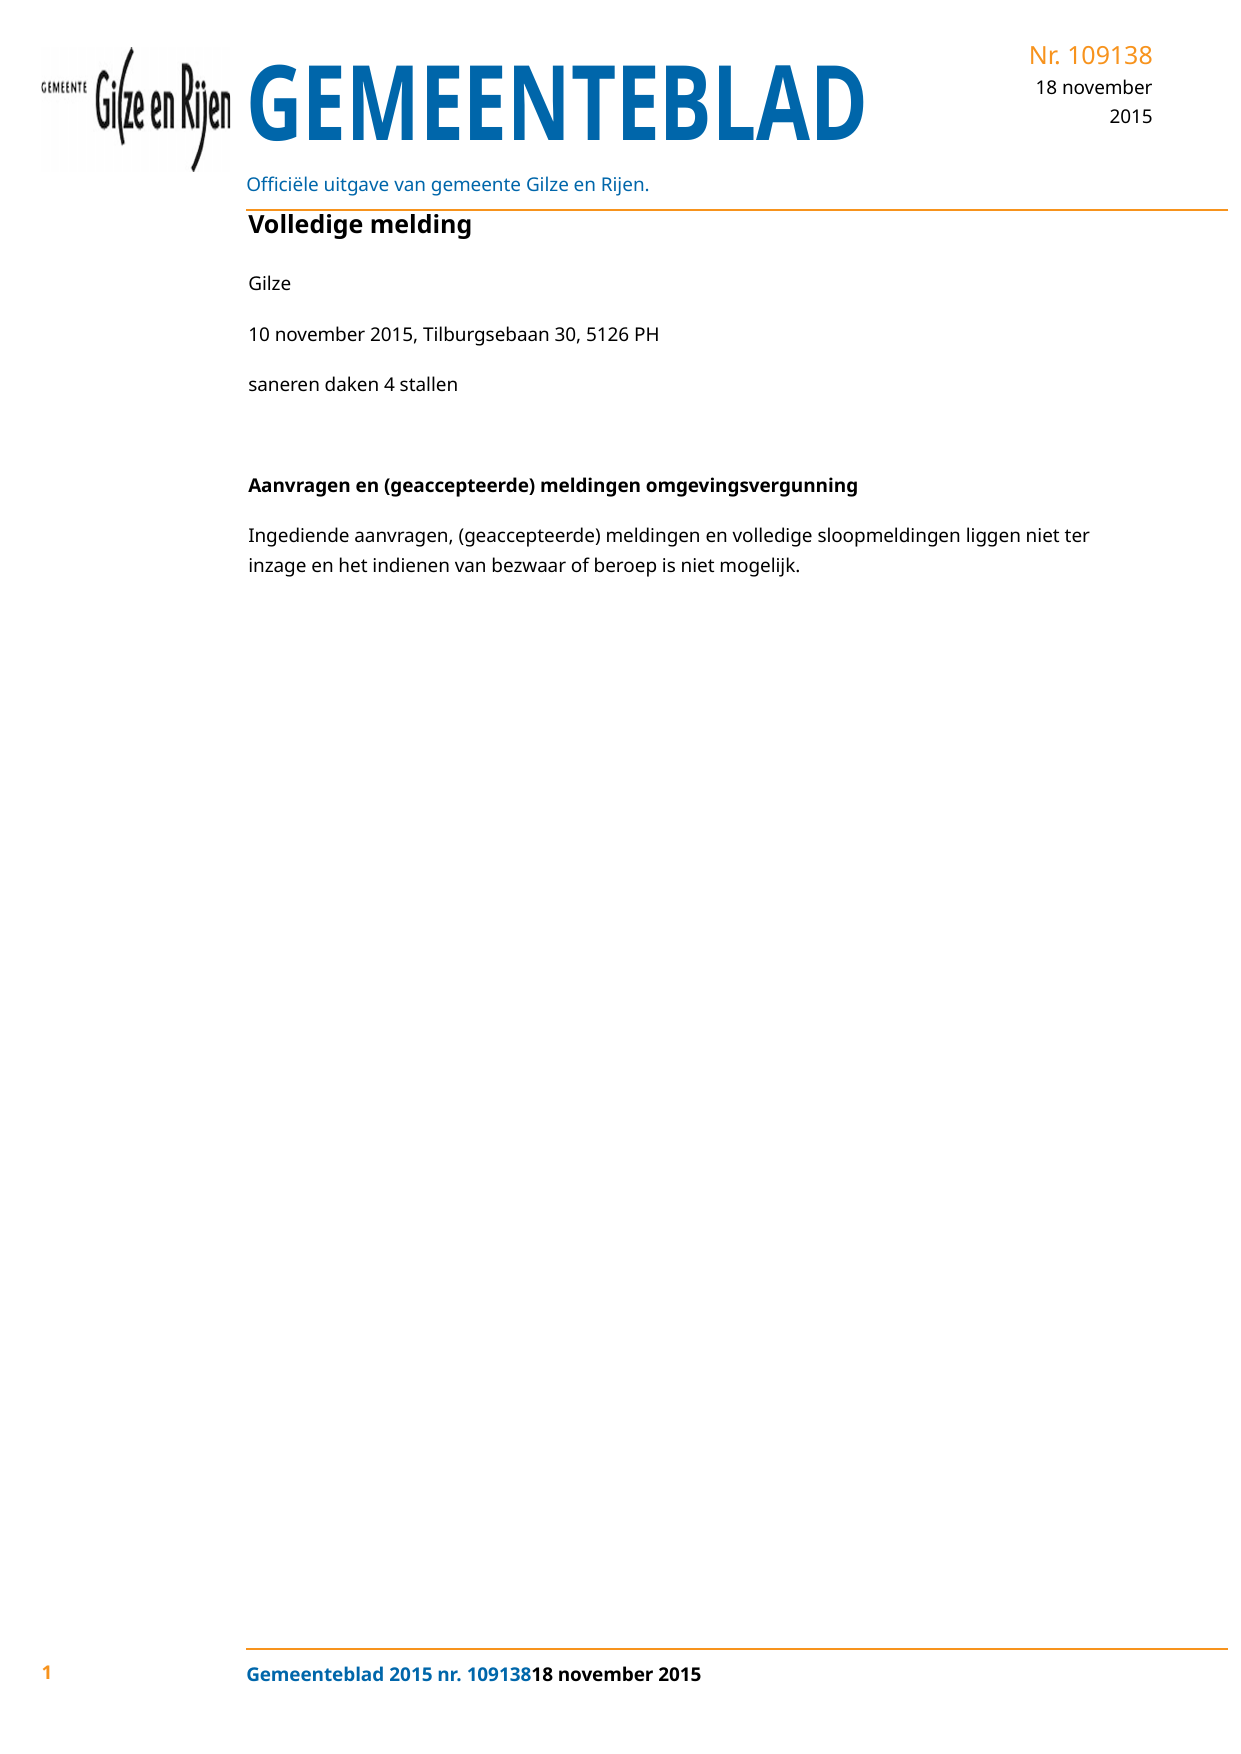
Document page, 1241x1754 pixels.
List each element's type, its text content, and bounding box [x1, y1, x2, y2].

picture [41, 47, 231, 172]
text saneren daken 4 stallen [248, 371, 1152, 397]
text Gilze [248, 270, 1152, 296]
text 10 november 2015, Tilburgsebaan 30, 5126 PH [248, 321, 1152, 346]
text Aanvragen en (geaccepteerde) meldingen omgevingsvergunning [248, 472, 1152, 498]
text Volledige melding [248, 211, 1152, 241]
text Ingediende aanvragen, (geaccepteerde) meldingen en volledige sloopmeldingen liggen niet ter inzage en het indienen van bezwaar of beroep is niet mogelijk. [248, 522, 1152, 578]
